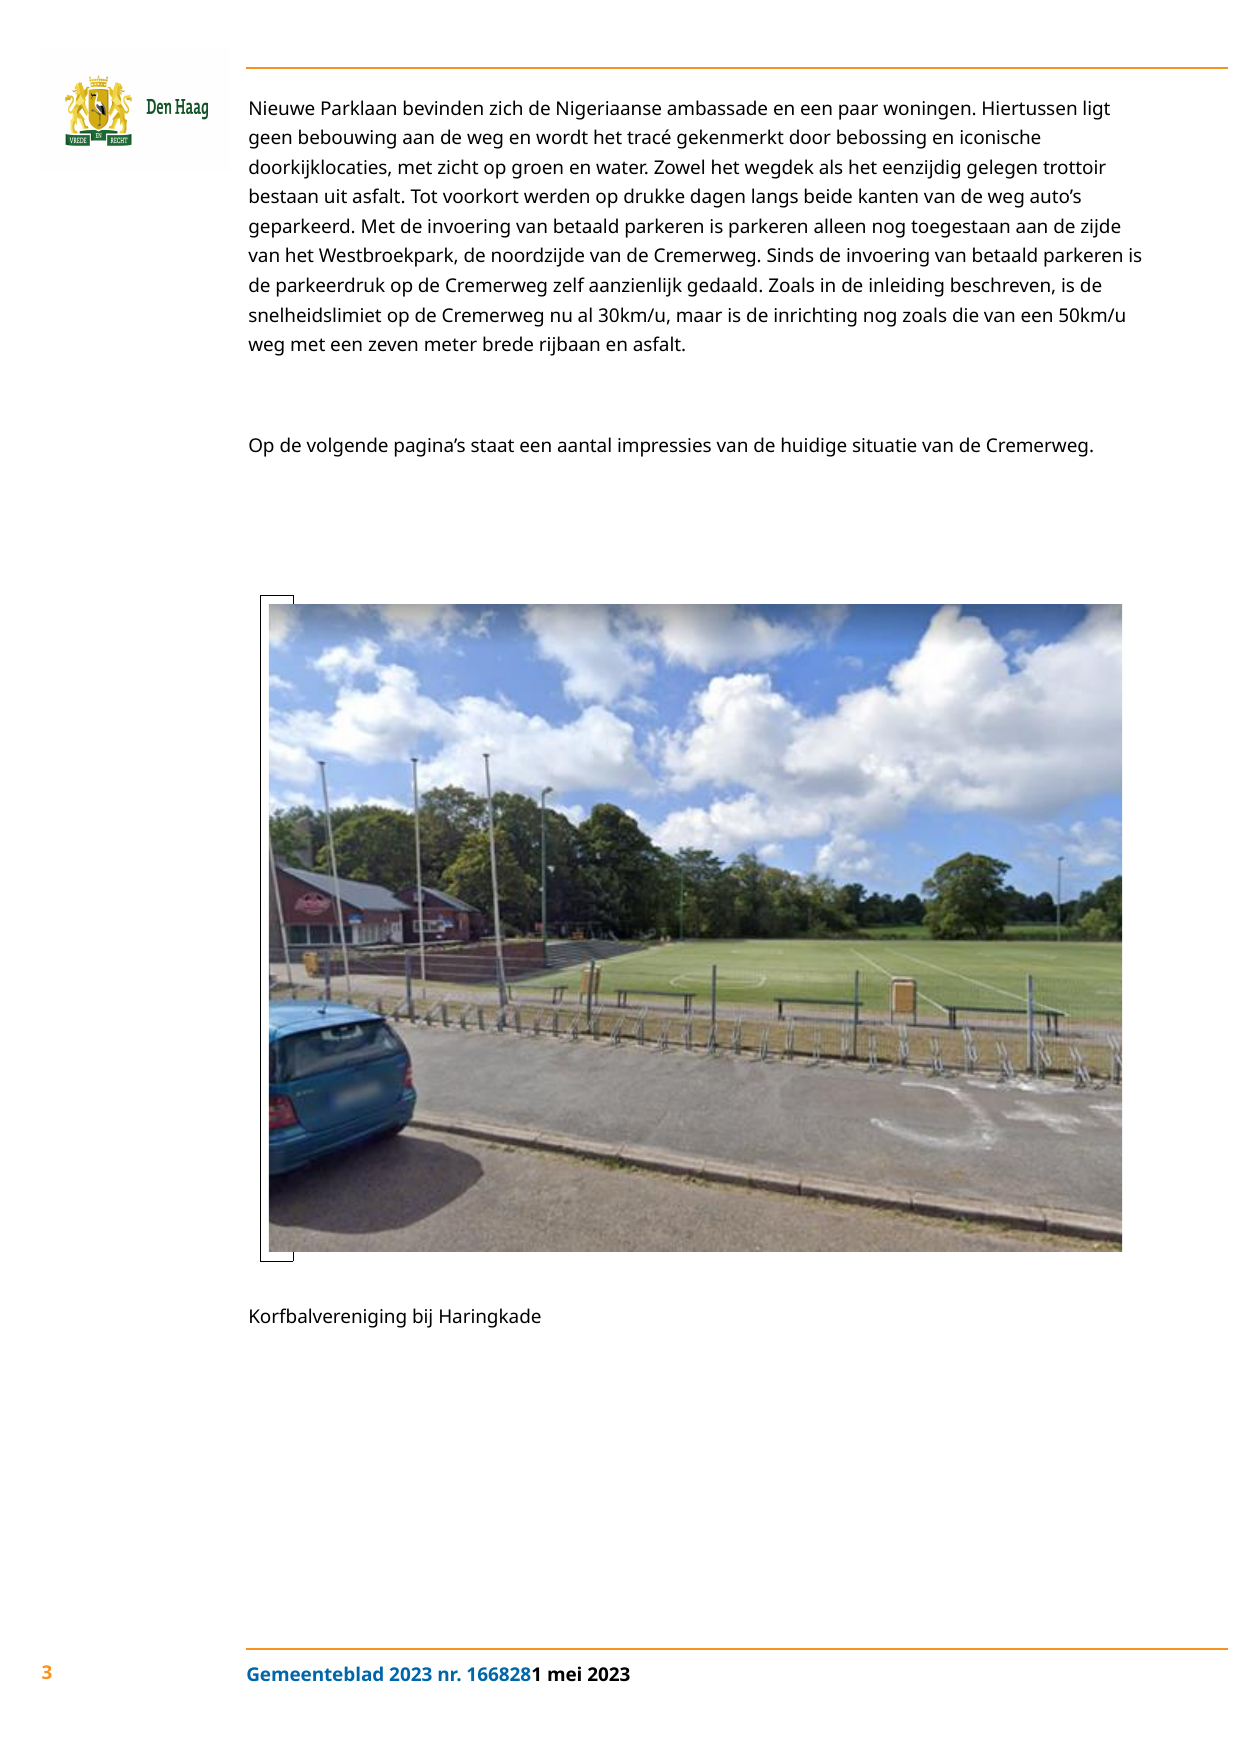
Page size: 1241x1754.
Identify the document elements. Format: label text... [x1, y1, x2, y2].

picture [268, 604, 1123, 1252]
text Op de volgende pagina’s staat een aantal impressies van de huidige situatie van de Cremerweg. [248, 432, 1152, 458]
picture [41, 47, 231, 172]
text Nieuwe Parklaan bevinden zich de Nigeriaanse ambassade en een paar woningen. Hiertussen ligt geen bebouwing aan de weg en wordt het tracé gekenmerkt door bebossing en iconische doorkijklocaties, met zicht op groen en water. Zowel het wegdek als het eenzijdig gelegen trottoir bestaan uit asfalt. Tot voorkort werden op drukke dagen langs beide kanten van de weg auto’s geparkeerd. Met de invoering van betaald parkeren is parkeren alleen nog toegestaan aan de zijde van het Westbroekpark, de noordzijde van de Cremerweg. Sinds de invoering van betaald parkeren is de parkeerdruk op de Cremerweg zelf aanzienlijk gedaald. Zoals in de inleiding beschreven, is de snelheidslimiet op de Cremerweg nu al 30km/u, maar is de inrichting nog zoals die van een 50km/u weg met een zeven meter brede rijbaan en asfalt. [248, 95, 1152, 357]
text Korfbalvereniging bij Haringkade [248, 1303, 1152, 1328]
